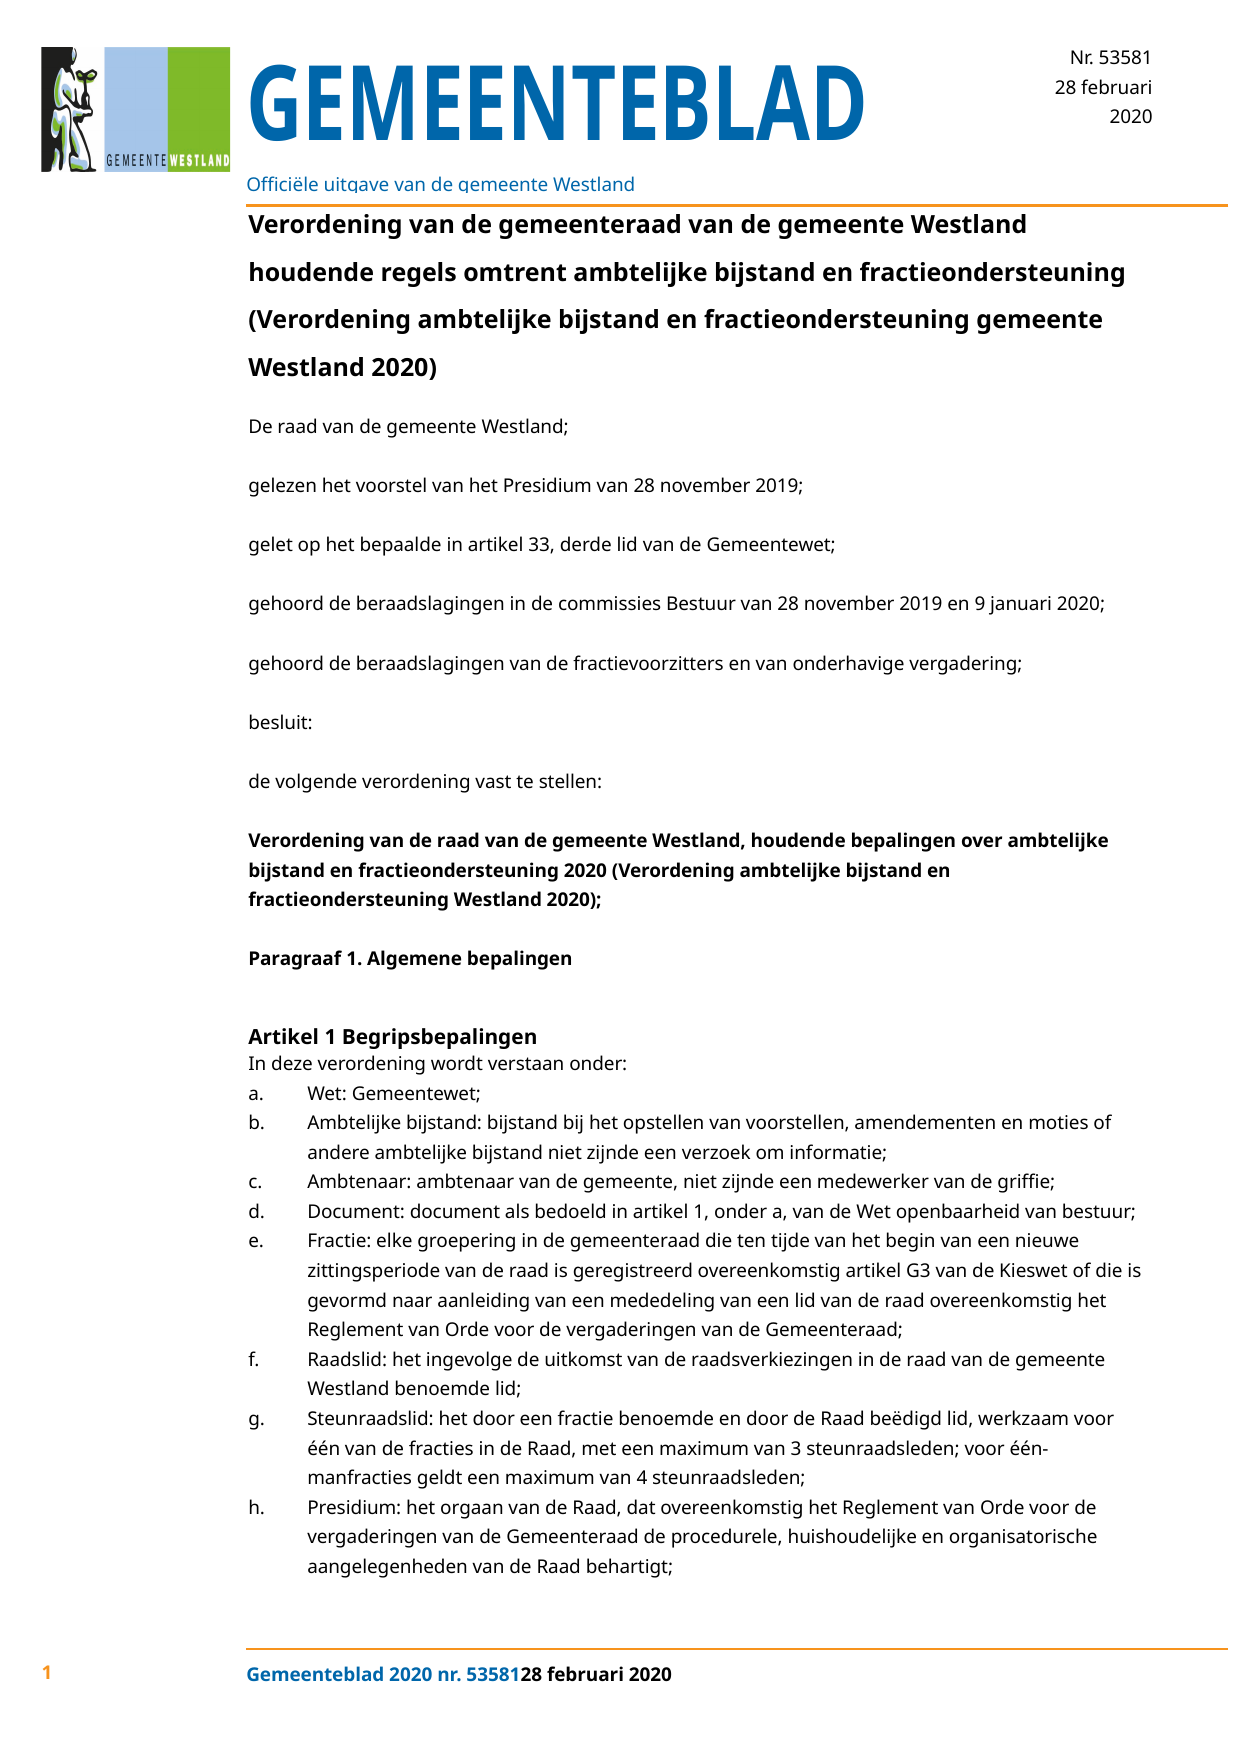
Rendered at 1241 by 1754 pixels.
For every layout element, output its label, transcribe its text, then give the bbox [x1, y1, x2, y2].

list Ambtenaar: ambtenaar van de gemeente, niet zijnde een medewerker van de griffie; [248, 1168, 1152, 1194]
list Document: document als bedoeld in artikel 1, onder a, van de Wet openbaarheid van bestuur; [248, 1198, 1152, 1224]
text gehoord de beraadslagingen in de commissies Bestuur van 28 november 2019 en 9 januari 2020; [248, 591, 1152, 616]
text Artikel 1 Begripsbepalingen [248, 1022, 1152, 1050]
text gelezen het voorstel van het Presidium van 28 november 2019; [248, 472, 1152, 498]
text gelet op het bepaalde in artikel 33, derde lid van de Gemeentewet; [248, 531, 1152, 557]
list Presidium: het orgaan van de Raad, dat overeenkomstig het Reglement van Orde voor de vergaderingen van de Gemeenteraad de procedurele, huishoudelijke en organisatorische aangelegenheden van de Raad behartigt; [248, 1494, 1152, 1579]
text de volgende verordening vast te stellen: [248, 768, 1152, 794]
list Fractie: elke groepering in de gemeenteraad die ten tijde van het begin van een nieuwe zittingsperiode van de raad is geregistreerd overeenkomstig artikel G3 van de Kieswet of die is gevormd naar aanleiding van een mededeling van een lid van de raad overeenkomstig het Reglement van Orde voor de vergaderingen van de Gemeenteraad; [248, 1228, 1152, 1342]
text De raad van de gemeente Westland; [248, 413, 1152, 439]
text Verordening van de raad van de gemeente Westland, houdende bepalingen over ambtelijke bijstand en fractieondersteuning 2020 (Verordening ambtelijke bijstand en fractieondersteuning Westland 2020); [248, 827, 1152, 912]
text Verordening van de gemeenteraad van de gemeente Westland houdende regels omtrent ambtelijke bijstand en fractieondersteuning (Verordening ambtelijke bijstand en fractieondersteuning gemeente Westland 2020) [248, 207, 1152, 384]
text In deze verordening wordt verstaan onder: [248, 1050, 1152, 1076]
list Wet: Gemeentewet; [248, 1080, 1152, 1106]
picture [41, 47, 231, 172]
text Paragraaf 1. Algemene bepalingen [248, 946, 1152, 971]
text gehoord de beraadslagingen van de fractievoorzitters en van onderhavige vergadering; [248, 650, 1152, 676]
text besluit: [248, 709, 1152, 735]
list Ambtelijke bijstand: bijstand bij het opstellen van voorstellen, amendementen en moties of andere ambtelijke bijstand niet zijnde een verzoek om informatie; [248, 1109, 1152, 1165]
list Raadslid: het ingevolge de uitkomst van de raadsverkiezingen in de raad van de gemeente Westland benoemde lid; [248, 1346, 1152, 1401]
list Steunraadslid: het door een fractie benoemde en door de Raad beëdigd lid, werkzaam voor één van de fracties in de Raad, met een maximum van 3 steunraadsleden; voor één-manfracties geldt een maximum van 4 steunraadsleden; [248, 1405, 1152, 1490]
